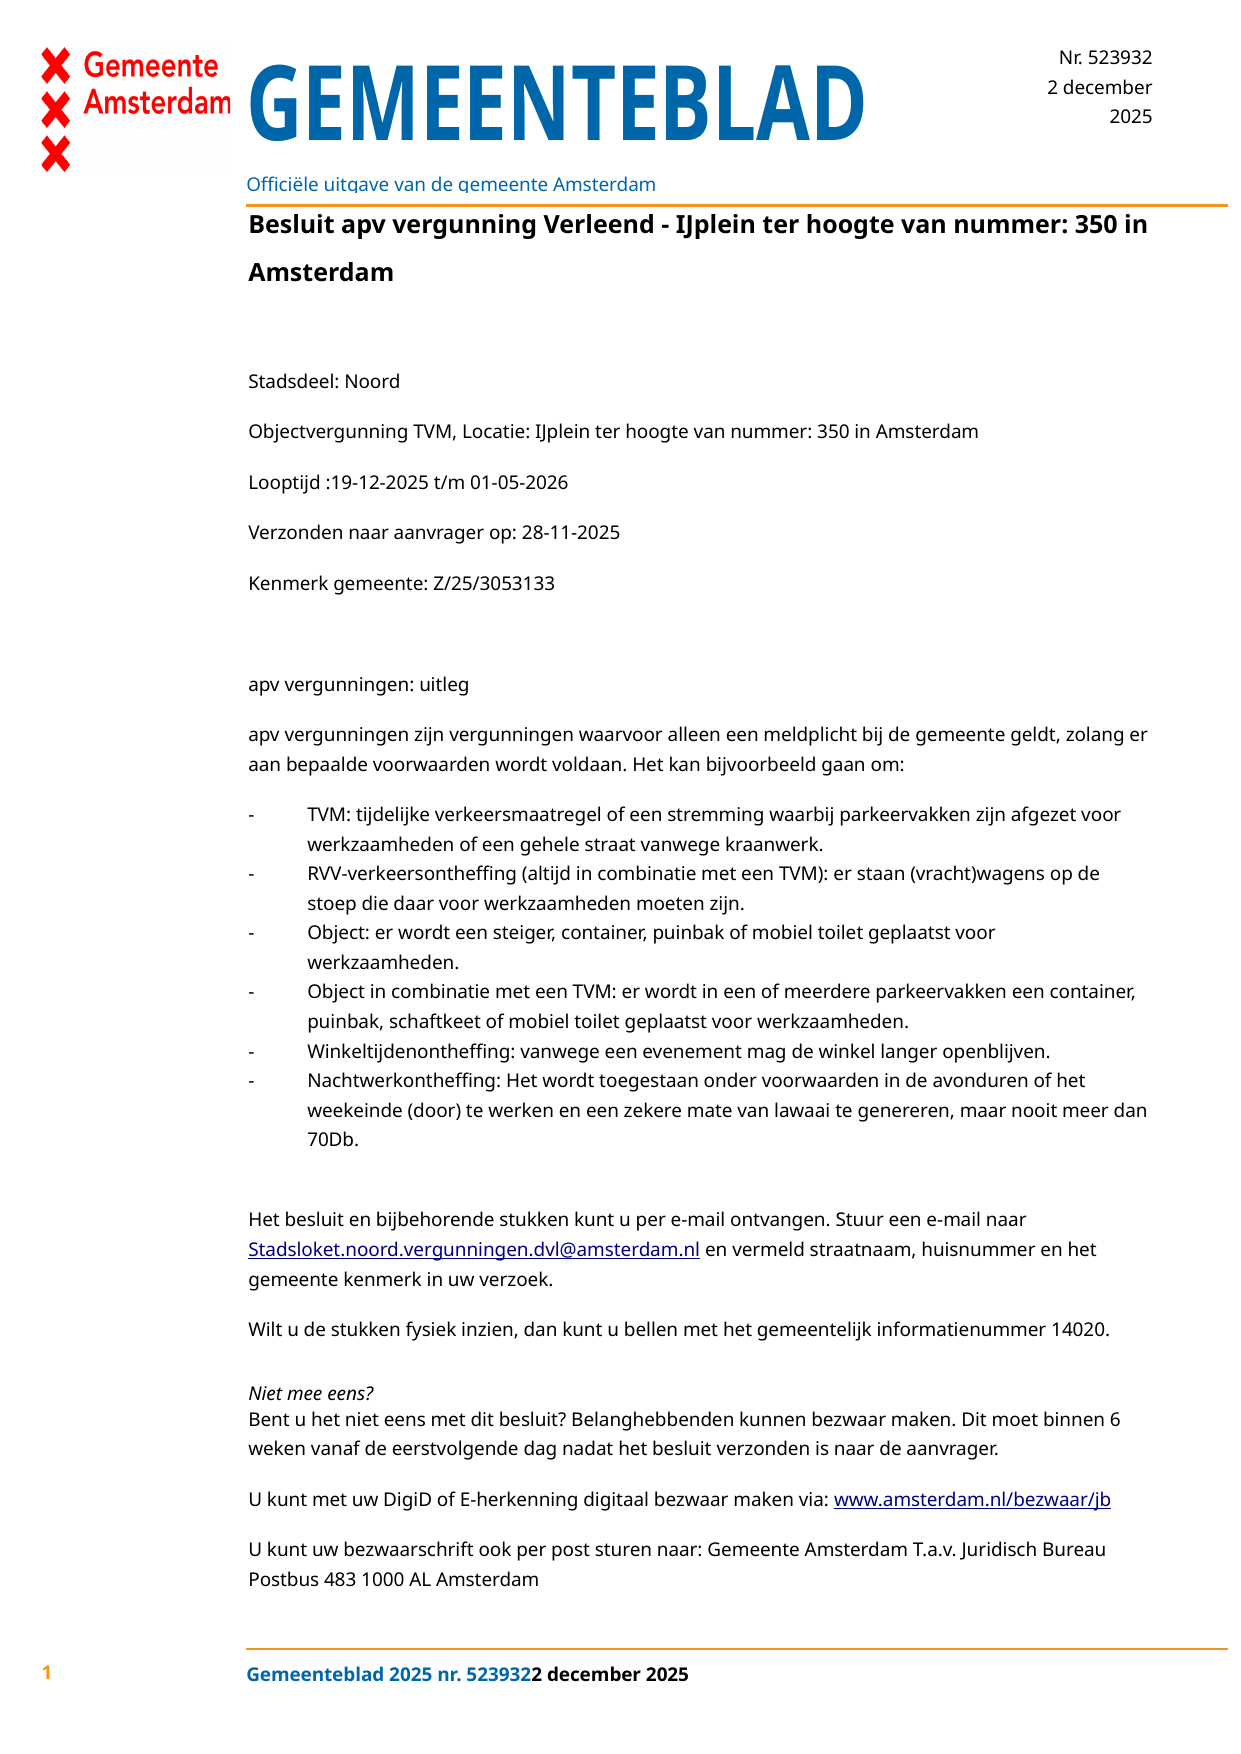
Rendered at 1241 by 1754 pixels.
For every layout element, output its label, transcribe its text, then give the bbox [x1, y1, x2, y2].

list Object: er wordt een steiger, container, puinbak of mobiel toilet geplaatst voor werkzaamheden. [248, 919, 1152, 975]
text Het besluit en bijbehorende stukken kunt u per e-mail ontvangen. Stuur een e-mail naar Stadsloket.noord.vergunningen.dvl@amsterdam.nl en vermeld straatnaam, huisnummer en het gemeente kenmerk in uw verzoek. [248, 1207, 1152, 1292]
list Winkeltijdenontheffing: vanwege een evenement mag de winkel langer openblijven. [248, 1038, 1152, 1064]
text Besluit apv vergunning Verleend - IJplein ter hoogte van nummer: 350 in Amsterdam [248, 207, 1152, 288]
list Object in combinatie met een TVM: er wordt in een of meerdere parkeervakken een container, puinbak, schaftkeet of mobiel toilet geplaatst voor werkzaamheden. [248, 979, 1152, 1034]
list Nachtwerkontheffing: Het wordt toegestaan onder voorwaarden in de avonduren of het weekeinde (door) te werken en een zekere mate van lawaai te genereren, maar nooit meer dan 70Db. [248, 1067, 1152, 1152]
list RVV-verkeersontheffing (altijd in combinatie met een TVM): er staan (vracht)wagens op de stoep die daar voor werkzaamheden moeten zijn. [248, 860, 1152, 916]
text apv vergunningen zijn vergunningen waarvoor alleen een meldplicht bij de gemeente geldt, zolang er aan bepaalde voorwaarden wordt voldaan. Het kan bijvoorbeeld gaan om: [248, 721, 1152, 777]
text Objectvergunning TVM, Locatie: IJplein ter hoogte van nummer: 350 in Amsterdam [248, 419, 1152, 444]
text apv vergunningen: uitleg [248, 671, 1152, 697]
picture [41, 47, 231, 172]
text Verzonden naar aanvrager op: 28-11-2025 [248, 519, 1152, 545]
text U kunt uw bezwaarschrift ook per post sturen naar: Gemeente Amsterdam T.a.v. Juridisch Bureau Postbus 483 1000 AL Amsterdam [248, 1536, 1152, 1592]
text Looptijd :19-12-2025 t/m 01-05-2026 [248, 469, 1152, 495]
text Wilt u de stukken fysiek inzien, dan kunt u bellen met het gemeentelijk informatienummer 14020. [248, 1316, 1152, 1342]
text Niet mee eens? [248, 1380, 1152, 1406]
list TVM: tijdelijke verkeersmaatregel of een stremming waarbij parkeervakken zijn afgezet voor werkzaamheden of een gehele straat vanwege kraanwerk. [248, 801, 1152, 857]
text Kenmerk gemeente: Z/25/3053133 [248, 570, 1152, 596]
text Stadsdeel: Noord [248, 368, 1152, 394]
text U kunt met uw DigiD of E-herkenning digitaal bezwaar maken via: www.amsterdam.nl/bezwaar/jb [248, 1486, 1152, 1512]
text Bent u het niet eens met dit besluit? Belanghebbenden kunnen bezwaar maken. Dit moet binnen 6 weken vanaf de eerstvolgende dag nadat het besluit verzonden is naar de aanvrager. [248, 1406, 1152, 1461]
